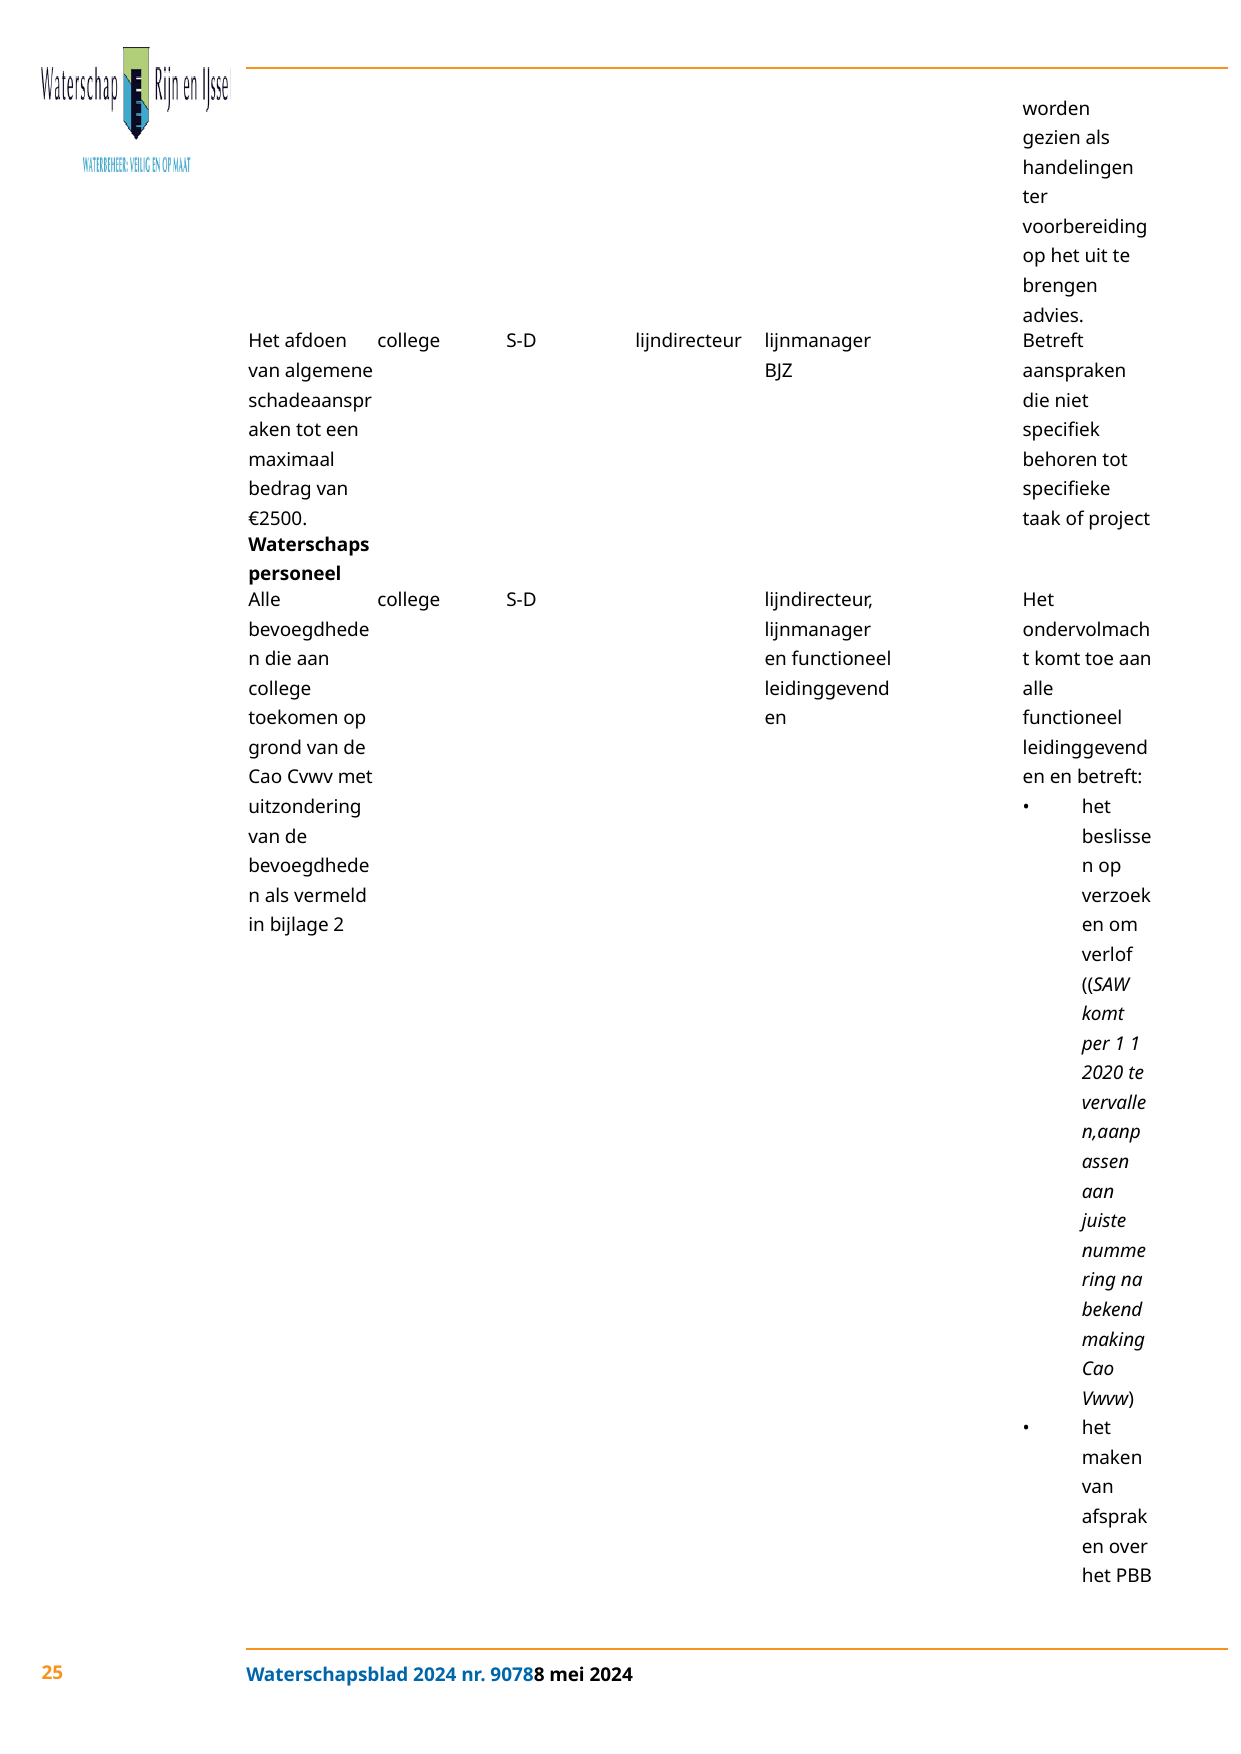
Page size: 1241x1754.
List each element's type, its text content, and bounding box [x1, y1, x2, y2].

table_cell Het ondervolmacht komt toe aan alle functioneel leidinggevenden en betreft: het beslissen op verzoeken om verlof ((SAW komt per 1 1 2020 te vervallen,aanpassen aan juiste nummering na bekendmaking Cao Vwvw) het maken van afspraken over het PBB [1023, 586, 1152, 1588]
table_cell [377, 95, 506, 328]
table_cell [894, 95, 1022, 328]
table_cell [764, 531, 893, 586]
table_cell college [377, 586, 506, 1588]
table_cell [894, 531, 1022, 586]
table_cell lijnmanager BJZ [764, 328, 893, 531]
table_cell S-D [506, 586, 635, 1588]
table_cell [377, 531, 506, 586]
table_cell Het afdoen van algemene schadeaanspraken tot een maximaal bedrag van €2500. [248, 328, 377, 531]
table_cell college [377, 328, 506, 531]
table_cell [506, 531, 635, 586]
table_cell [894, 328, 1022, 531]
table_cell [506, 95, 635, 328]
table_cell [248, 95, 377, 328]
table_cell Waterschapspersoneel [248, 531, 377, 586]
table_cell lijndirecteur [635, 328, 764, 531]
table_cell [764, 95, 893, 328]
table_cell Betreft aanspraken die niet specifiek behoren tot specifieke taak of project [1023, 328, 1152, 531]
table_cell [635, 531, 764, 586]
table_cell S-D [506, 328, 635, 531]
picture [41, 47, 231, 172]
table_cell [1023, 531, 1152, 586]
table_cell [635, 586, 764, 1588]
table_cell [894, 586, 1022, 1588]
table_cell [635, 95, 764, 328]
table_cell lijndirecteur, lijnmanager en functioneel leidinggevenden [764, 586, 893, 1588]
table_cell Alle bevoegdheden die aan college toekomen op grond van de Cao Cvwv met uitzondering van de bevoegdheden als vermeld in bijlage 2 [248, 586, 377, 1588]
table_cell worden gezien als handelingen ter voorbereiding op het uit te brengen advies. [1023, 95, 1152, 328]
